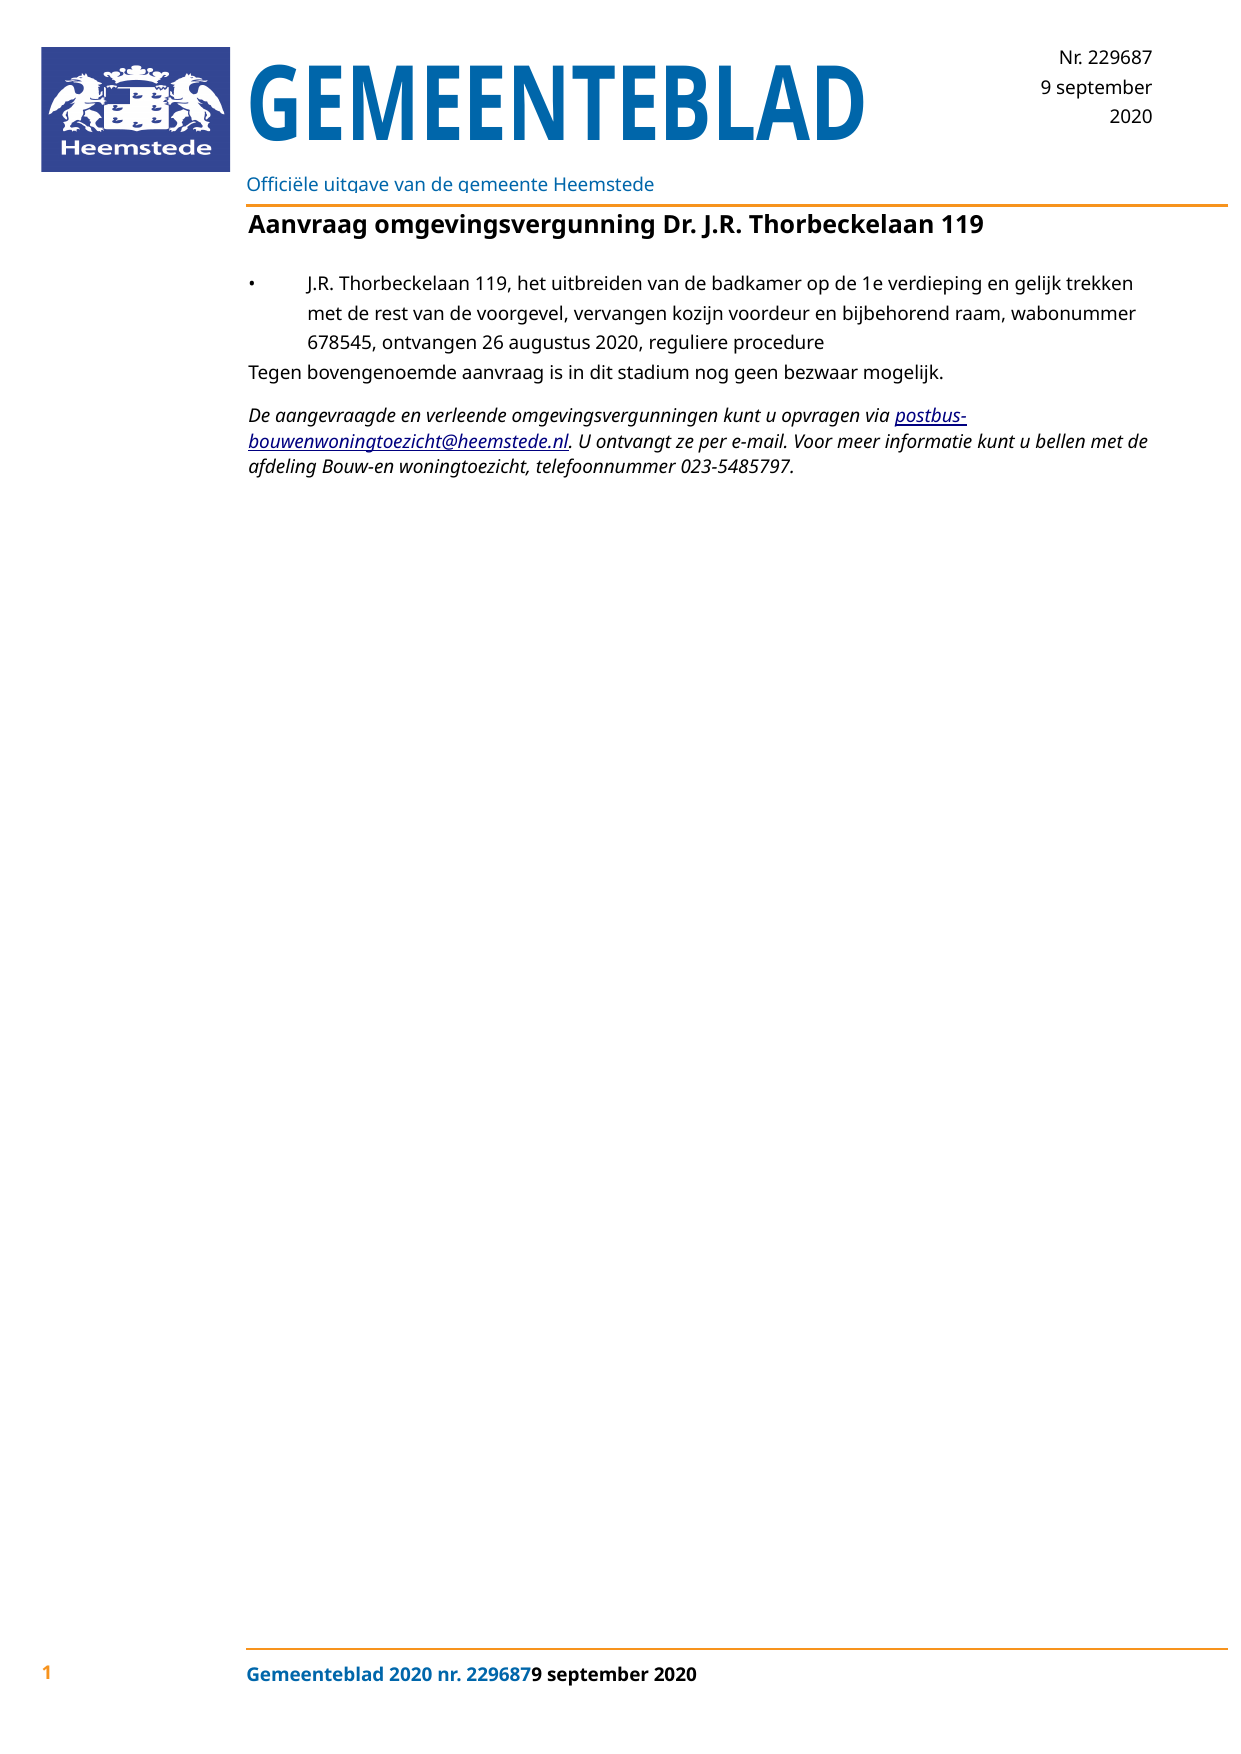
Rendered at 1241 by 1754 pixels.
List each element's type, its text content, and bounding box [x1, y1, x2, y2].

list J.R. Thorbeckelaan 119, het uitbreiden van de badkamer op de 1e verdieping en gelijk trekken met de rest van de voorgevel, vervangen kozijn voordeur en bijbehorend raam, wabonummer 678545, ontvangen 26 augustus 2020, reguliere procedure [248, 270, 1152, 355]
text Tegen bovengenoemde aanvraag is in dit stadium nog geen bezwaar mogelijk. [248, 359, 1152, 385]
text De aangevraagde en verleende omgevingsvergunningen kunt u opvragen via postbus-bouwenwoningtoezicht@heemstede.nl. U ontvangt ze per e-mail. Voor meer informatie kunt u bellen met de afdeling Bouw-en woningtoezicht, telefoonnummer 023-5485797. [248, 402, 1152, 479]
picture [41, 47, 231, 172]
text Aanvraag omgevingsvergunning Dr. J.R. Thorbeckelaan 119 [248, 207, 1152, 241]
